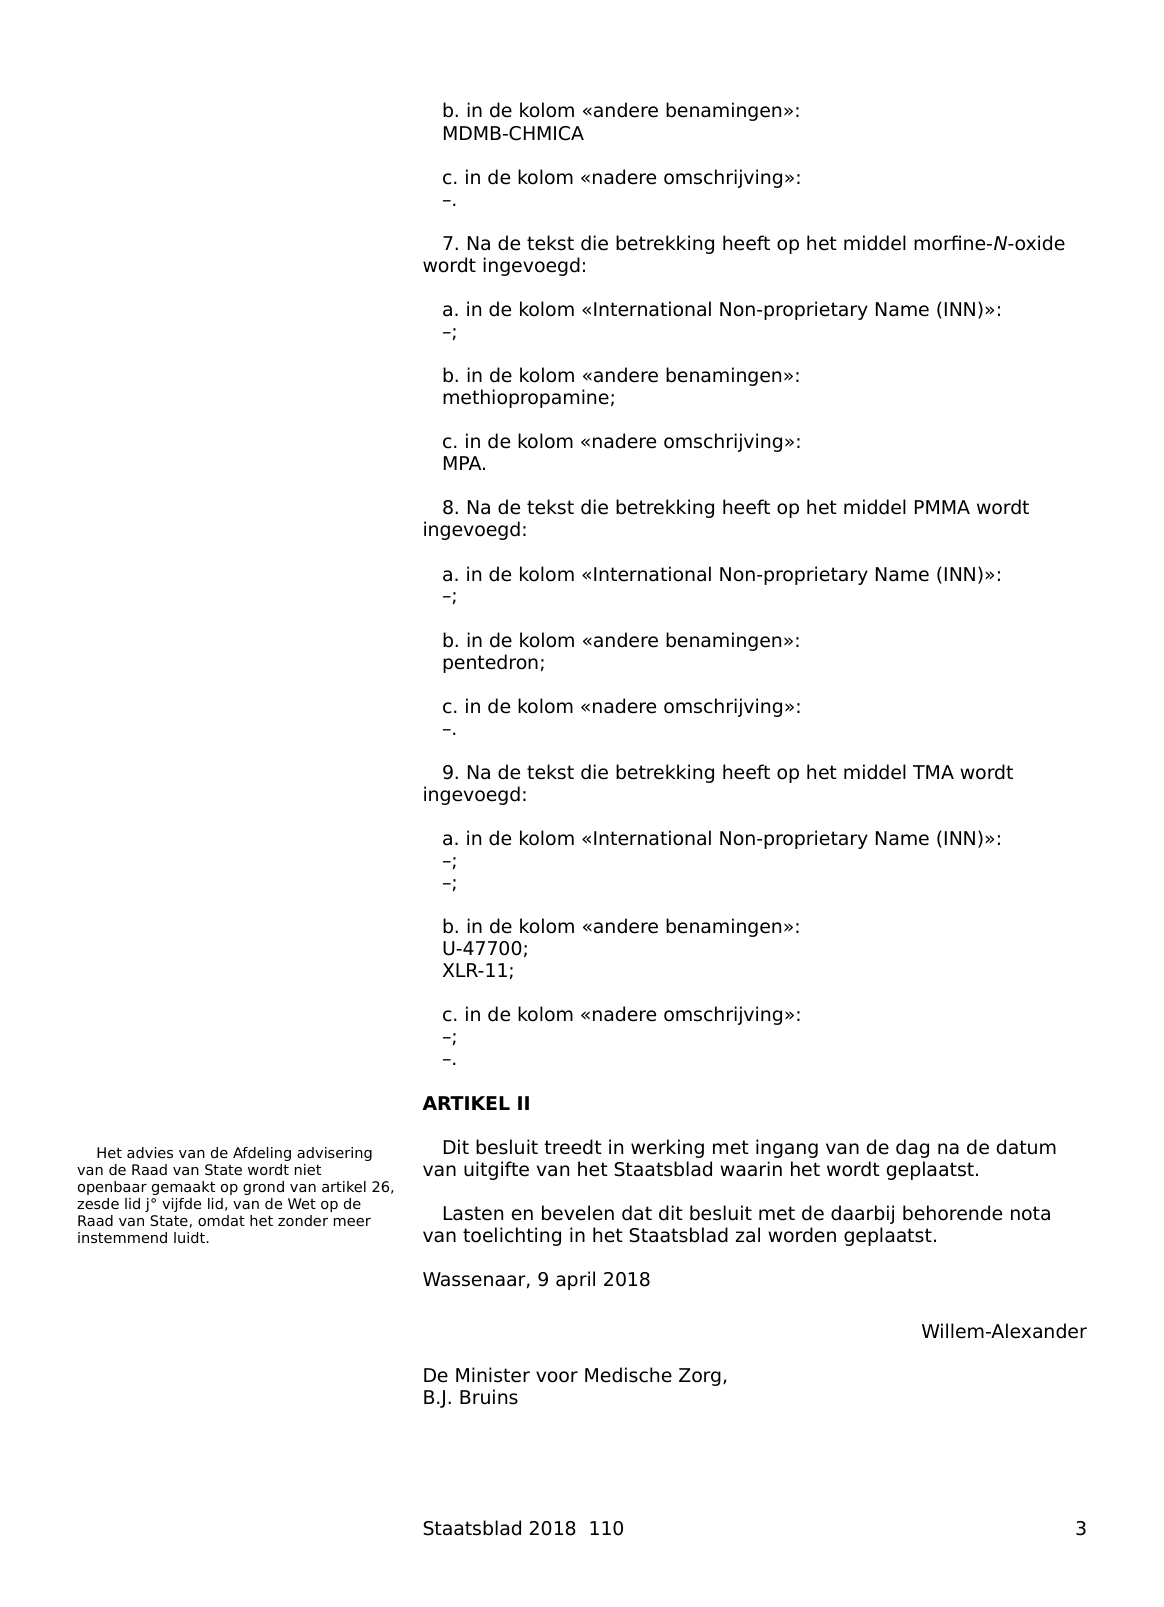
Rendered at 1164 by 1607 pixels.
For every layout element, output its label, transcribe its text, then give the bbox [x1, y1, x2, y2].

text –. [422, 1048, 1087, 1070]
text a. in de kolom «International Non-proprietary Name (INN)»: [422, 563, 1087, 585]
text Willem-Alexander [422, 1321, 1087, 1343]
text b. in de kolom «andere benamingen»: [422, 629, 1087, 652]
text Het advies van de Afdeling advisering van de Raad van State wordt niet openbaar gemaakt op grond van artikel 26, zesde lid j° vijfde lid, van de Wet op de Raad van State, omdat het zonder meer instemmend luidt. [77, 1145, 396, 1247]
text –; [422, 1026, 1087, 1048]
text –; [422, 321, 1087, 343]
text a. in de kolom «International Non-proprietary Name (INN)»: [422, 299, 1087, 321]
text –; [422, 872, 1087, 894]
text XLR-11; [422, 960, 1087, 982]
text c. in de kolom «nadere omschrijving»: [422, 167, 1087, 188]
text c. in de kolom «nadere omschrijving»: [422, 431, 1087, 453]
text –. [422, 718, 1087, 740]
text a. in de kolom «International Non-proprietary Name (INN)»: [422, 828, 1087, 850]
text U-47700; [422, 938, 1087, 960]
text Wassenaar, 9 april 2018 [422, 1269, 1087, 1291]
text c. in de kolom «nadere omschrijving»: [422, 1004, 1087, 1026]
text b. in de kolom «andere benamingen»: [422, 365, 1087, 387]
text c. in de kolom «nadere omschrijving»: [422, 696, 1087, 718]
text De Minister voor Medische Zorg, B.J. Bruins [422, 1365, 1087, 1409]
text methiopropamine; [422, 387, 1087, 409]
text b. in de kolom «andere benamingen»: [422, 916, 1087, 938]
text –. [422, 188, 1087, 211]
text 9. Na de tekst die betrekking heeft op het middel TMA wordt ingevoegd: [422, 762, 1087, 806]
text MDMB-CHMICA [422, 122, 1087, 144]
text pentedron; [422, 652, 1087, 673]
subtitle ARTIKEL II [422, 1092, 1087, 1114]
text –; [422, 585, 1087, 607]
text Lasten en bevelen dat dit besluit met de daarbij behorende nota van toelichting in het Staatsblad zal worden geplaatst. [422, 1203, 1087, 1247]
text 7. Na de tekst die betrekking heeft op het middel morfine-N-oxide wordt ingevoegd: [422, 233, 1087, 277]
text Dit besluit treedt in werking met ingang van de dag na de datum van uitgifte van het Staatsblad waarin het wordt geplaatst. [422, 1137, 1087, 1181]
text –; [422, 850, 1087, 872]
text MPA. [422, 453, 1087, 475]
text 8. Na de tekst die betrekking heeft op het middel PMMA wordt ingevoegd: [422, 497, 1087, 541]
text b. in de kolom «andere benamingen»: [422, 100, 1087, 122]
